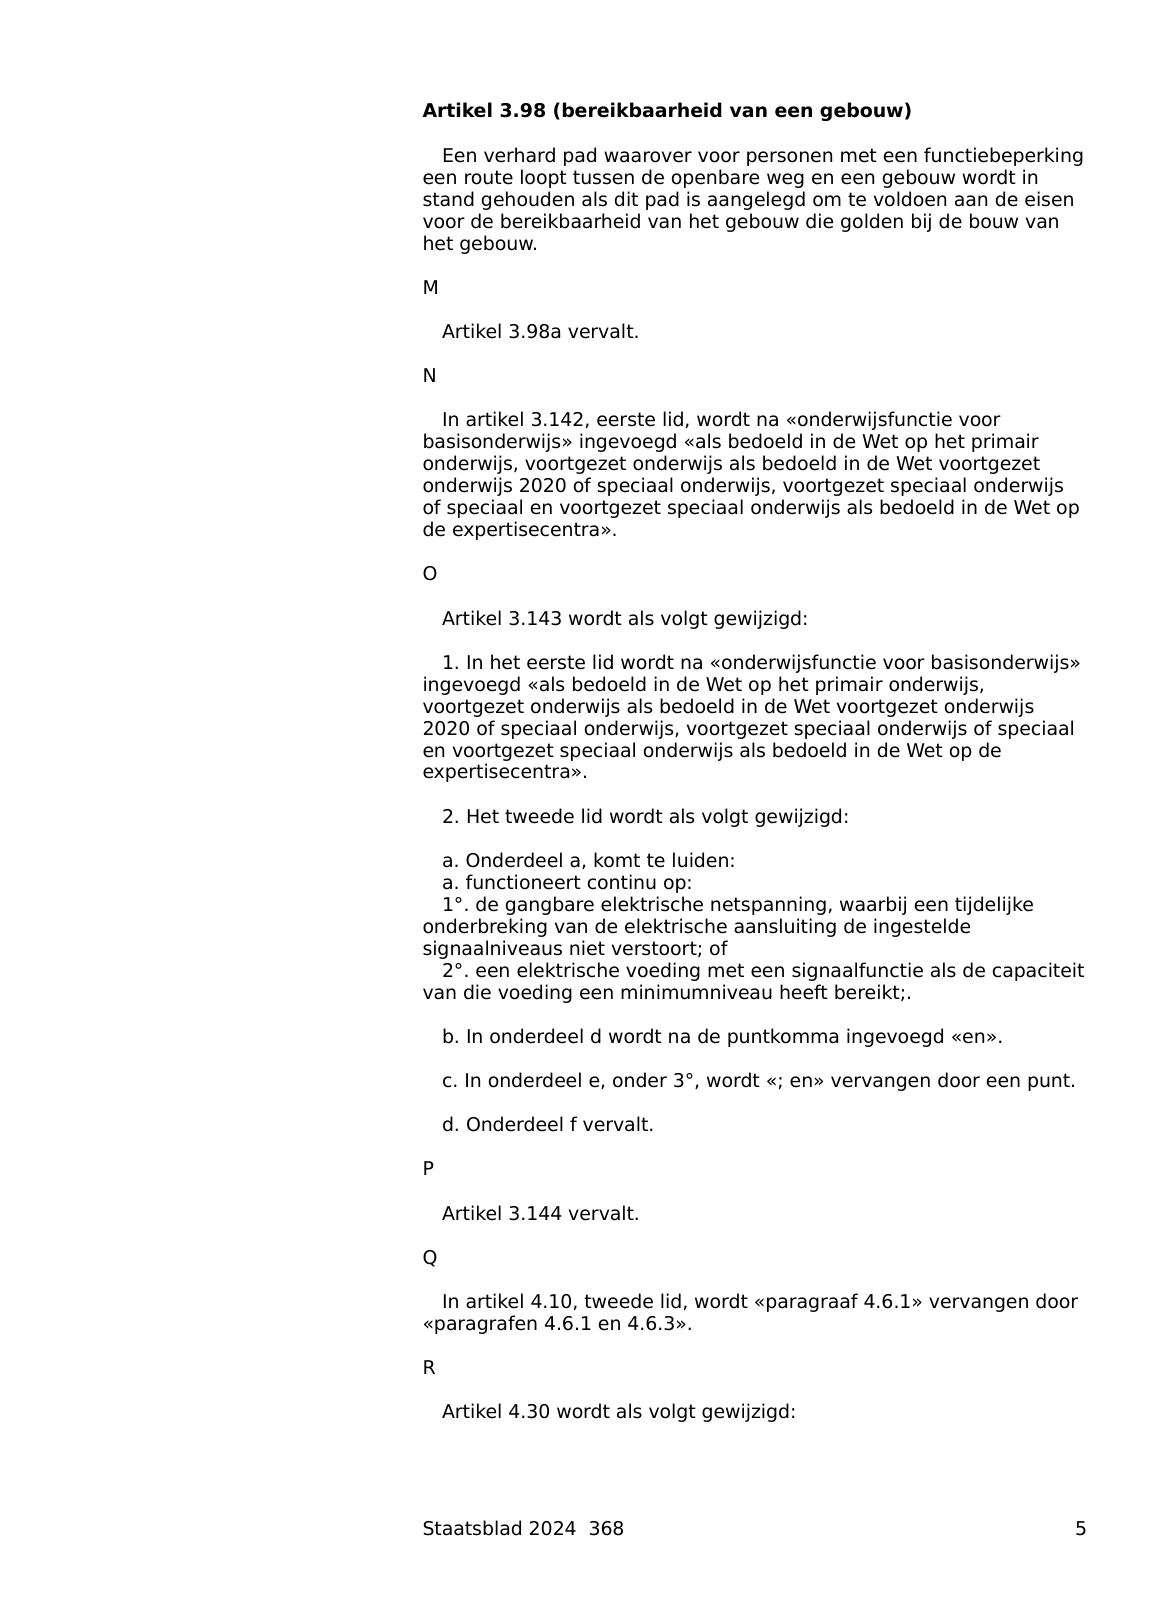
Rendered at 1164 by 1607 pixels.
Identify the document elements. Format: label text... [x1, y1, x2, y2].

text Q [422, 1247, 1087, 1269]
text 2. Het tweede lid wordt als volgt gewijzigd: [422, 806, 1087, 828]
text R [422, 1357, 1087, 1379]
text Een verhard pad waarover voor personen met een functiebeperking een route loopt tussen de openbare weg en een gebouw wordt in stand gehouden als dit pad is aangelegd om te voldoen aan de eisen voor de bereikbaarheid van het gebouw die golden bij de bouw van het gebouw. [422, 144, 1087, 254]
text In artikel 3.142, eerste lid, wordt na «onderwijsfunctie voor basisonderwijs» ingevoegd «als bedoeld in de Wet op het primair onderwijs, voortgezet onderwijs als bedoeld in de Wet voortgezet onderwijs 2020 of speciaal onderwijs, voortgezet speciaal onderwijs of speciaal en voortgezet speciaal onderwijs als bedoeld in de Wet op de expertisecentra». [422, 409, 1087, 541]
text 2°. een elektrische voeding met een signaalfunctie als de capaciteit van die voeding een minimumniveau heeft bereikt;. [422, 960, 1087, 1004]
text Artikel 3.144 vervalt. [422, 1202, 1087, 1224]
text P [422, 1158, 1087, 1180]
text Artikel 4.30 wordt als volgt gewijzigd: [422, 1401, 1087, 1423]
text 1°. de gangbare elektrische netspanning, waarbij een tijdelijke onderbreking van de elektrische aansluiting de ingestelde signaalniveaus niet verstoort; of [422, 894, 1087, 960]
text a. Onderdeel a, komt te luiden: [422, 850, 1087, 872]
text b. In onderdeel d wordt na de puntkomma ingevoegd «en». [422, 1026, 1087, 1048]
text N [422, 365, 1087, 387]
text Artikel 3.143 wordt als volgt gewijzigd: [422, 607, 1087, 629]
subtitle Artikel 3.98 (bereikbaarheid van een gebouw) [422, 100, 1087, 122]
text c. In onderdeel e, onder 3°, wordt «; en» vervangen door een punt. [422, 1070, 1087, 1092]
text d. Onderdeel f vervalt. [422, 1114, 1087, 1136]
text O [422, 563, 1087, 585]
text 1. In het eerste lid wordt na «onderwijsfunctie voor basisonderwijs» ingevoegd «als bedoeld in de Wet op het primair onderwijs, voortgezet onderwijs als bedoeld in de Wet voortgezet onderwijs 2020 of speciaal onderwijs, voortgezet speciaal onderwijs of speciaal en voortgezet speciaal onderwijs als bedoeld in de Wet op de expertisecentra». [422, 652, 1087, 783]
text In artikel 4.10, tweede lid, wordt «paragraaf 4.6.1» vervangen door «paragrafen 4.6.1 en 4.6.3». [422, 1291, 1087, 1335]
text M [422, 277, 1087, 299]
text Artikel 3.98a vervalt. [422, 321, 1087, 343]
text a. functioneert continu op: [422, 872, 1087, 894]
